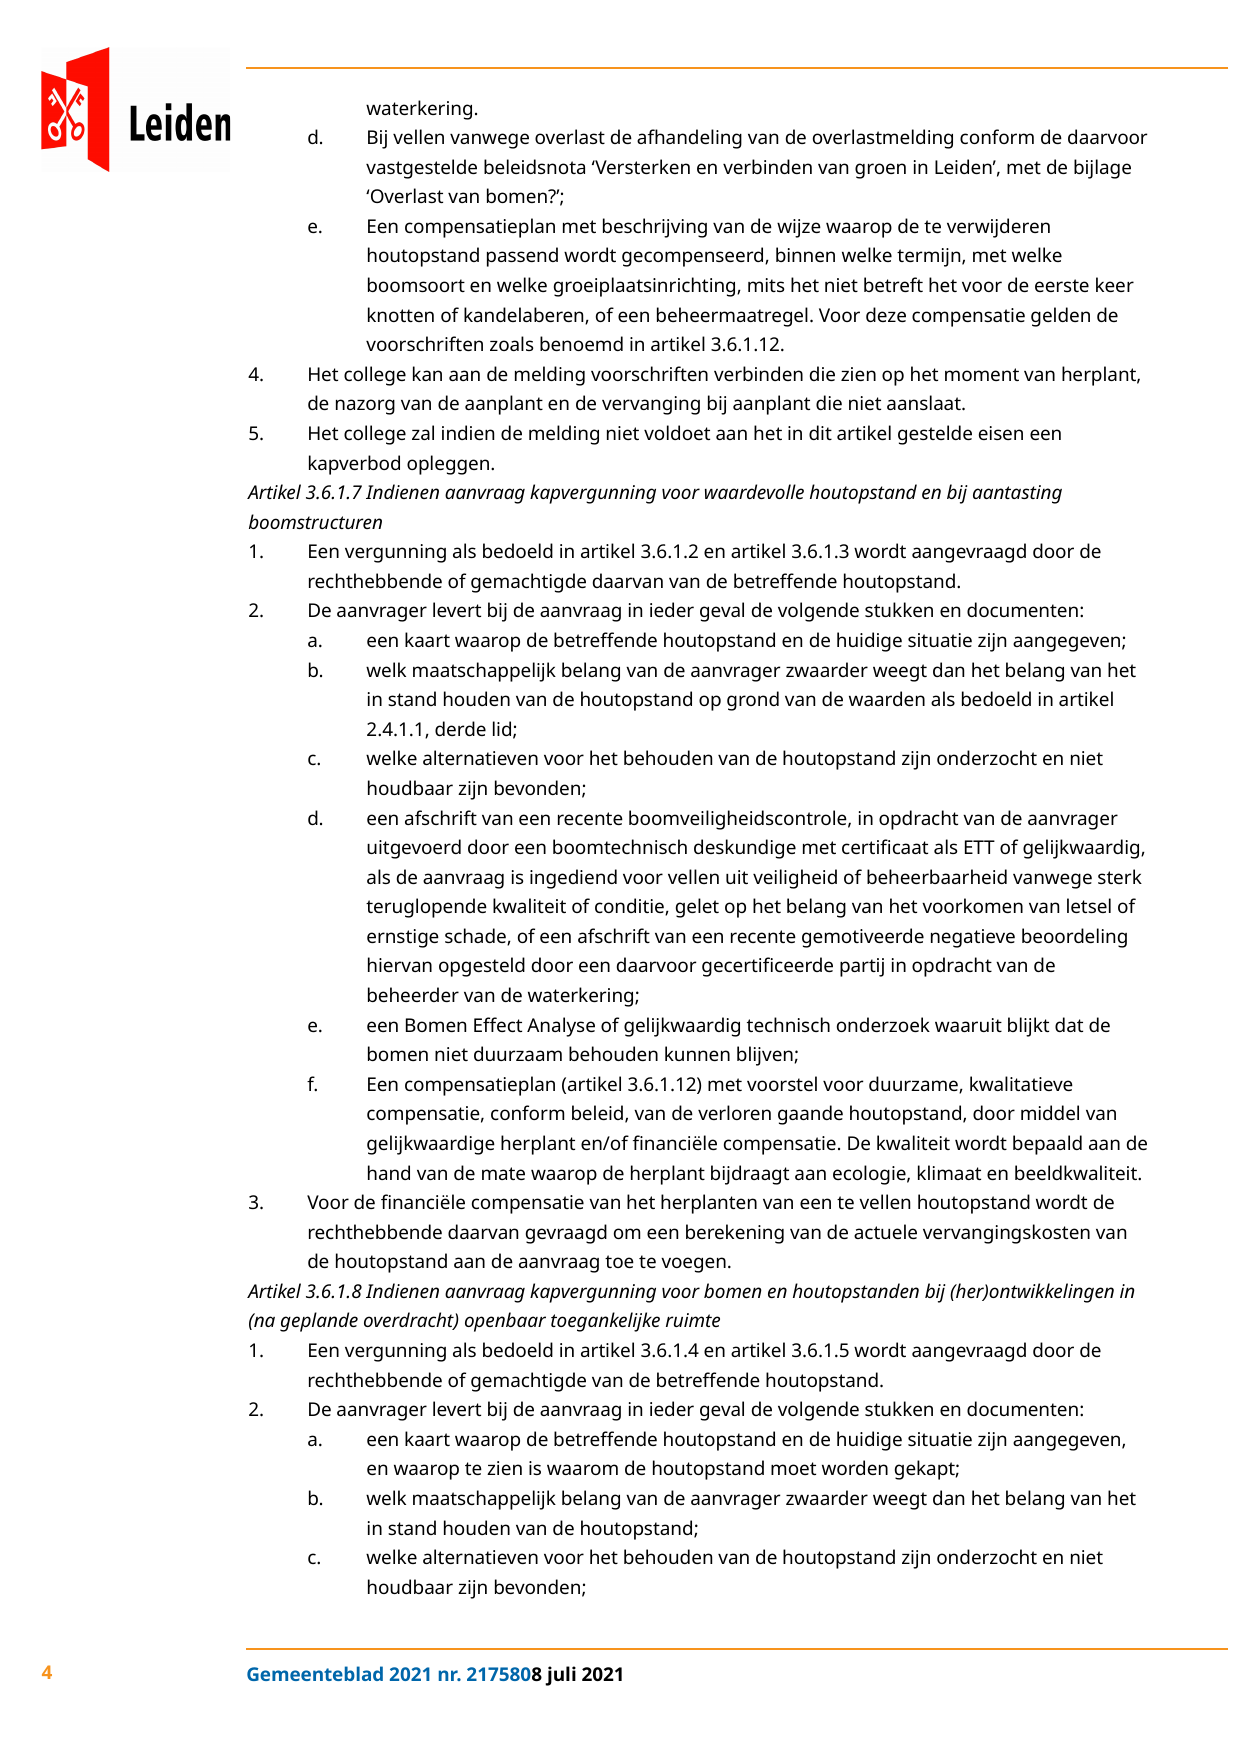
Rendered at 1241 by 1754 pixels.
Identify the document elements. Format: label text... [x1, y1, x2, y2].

list een afschrift van een recente boomveiligheidscontrole, in opdracht van de aanvrager uitgevoerd door een boomtechnisch deskundige met certificaat als ETT of gelijkwaardig, als de aanvraag is ingediend voor vellen uit veiligheid of beheerbaarheid vanwege sterk teruglopende kwaliteit of conditie, gelet op het belang van het voorkomen van letsel of ernstige schade, of een afschrift van een recente gemotiveerde negatieve beoordeling hiervan opgesteld door een daarvoor gecertificeerde partij in opdracht van de beheerder van de waterkering; [307, 805, 1152, 1008]
list Een compensatieplan (artikel 3.6.1.12) met voorstel voor duurzame, kwalitatieve compensatie, conform beleid, van de verloren gaande houtopstand, door middel van gelijkwaardige herplant en/of financiële compensatie. De kwaliteit wordt bepaald aan de hand van de mate waarop de herplant bijdraagt aan ecologie, klimaat en beeldkwaliteit. [307, 1071, 1152, 1186]
list Een vergunning als bedoeld in artikel 3.6.1.4 en artikel 3.6.1.5 wordt aangevraagd door de rechthebbende of gemachtigde van de betreffende houtopstand. [248, 1337, 1152, 1393]
list een kaart waarop de betreffende houtopstand en de huidige situatie zijn aangegeven; [307, 627, 1152, 653]
list welk maatschappelijk belang van de aanvrager zwaarder weegt dan het belang van het in stand houden van de houtopstand; [307, 1485, 1152, 1541]
list Voor de financiële compensatie van het herplanten van een te vellen houtopstand wordt de rechthebbende daarvan gevraagd om een berekening van de actuele vervangingskosten van de houtopstand aan de aanvraag toe te voegen. [248, 1189, 1152, 1274]
list De aanvrager levert bij de aanvraag in ieder geval de volgende stukken en documenten: [248, 1396, 1152, 1422]
list waterkering. [307, 95, 1152, 121]
picture [41, 47, 231, 172]
list Het college kan aan de melding voorschriften verbinden die zien op het moment van herplant, de nazorg van de aanplant en de vervanging bij aanplant die niet aanslaat. [248, 361, 1152, 416]
list Bij vellen vanwege overlast de afhandeling van de overlastmelding conform de daarvoor vastgestelde beleidsnota ‘Versterken en verbinden van groen in Leiden’, met de bijlage ‘Overlast van bomen?’; [307, 124, 1152, 209]
list Een compensatieplan met beschrijving van de wijze waarop de te verwijderen houtopstand passend wordt gecompenseerd, binnen welke termijn, met welke boomsoort en welke groeiplaatsinrichting, mits het niet betreft het voor de eerste keer knotten of kandelaberen, of een beheermaatregel. Voor deze compensatie gelden de voorschriften zoals benoemd in artikel 3.6.1.12. [307, 213, 1152, 357]
list Het college zal indien de melding niet voldoet aan het in dit artikel gestelde eisen een kapverbod opleggen. [248, 420, 1152, 476]
list Een vergunning als bedoeld in artikel 3.6.1.2 en artikel 3.6.1.3 wordt aangevraagd door de rechthebbende of gemachtigde daarvan van de betreffende houtopstand. [248, 538, 1152, 594]
text Artikel 3.6.1.8 Indienen aanvraag kapvergunning voor bomen en houtopstanden bij (her)ontwikkelingen in (na geplande overdracht) openbaar toegankelijke ruimte [248, 1278, 1152, 1333]
list welk maatschappelijk belang van de aanvrager zwaarder weegt dan het belang van het in stand houden van de houtopstand op grond van de waarden als bedoeld in artikel 2.4.1.1, derde lid; [307, 657, 1152, 742]
list een kaart waarop de betreffende houtopstand en de huidige situatie zijn aangegeven, en waarop te zien is waarom de houtopstand moet worden gekapt; [307, 1426, 1152, 1481]
text Artikel 3.6.1.7 Indienen aanvraag kapvergunning voor waardevolle houtopstand en bij aantasting boomstructuren [248, 479, 1152, 535]
list een Bomen Effect Analyse of gelijkwaardig technisch onderzoek waaruit blijkt dat de bomen niet duurzaam behouden kunnen blijven; [307, 1012, 1152, 1067]
list welke alternatieven voor het behouden van de houtopstand zijn onderzocht en niet houdbaar zijn bevonden; [307, 1544, 1152, 1600]
list De aanvrager levert bij de aanvraag in ieder geval de volgende stukken en documenten: [248, 598, 1152, 623]
list welke alternatieven voor het behouden van de houtopstand zijn onderzocht en niet houdbaar zijn bevonden; [307, 746, 1152, 801]
